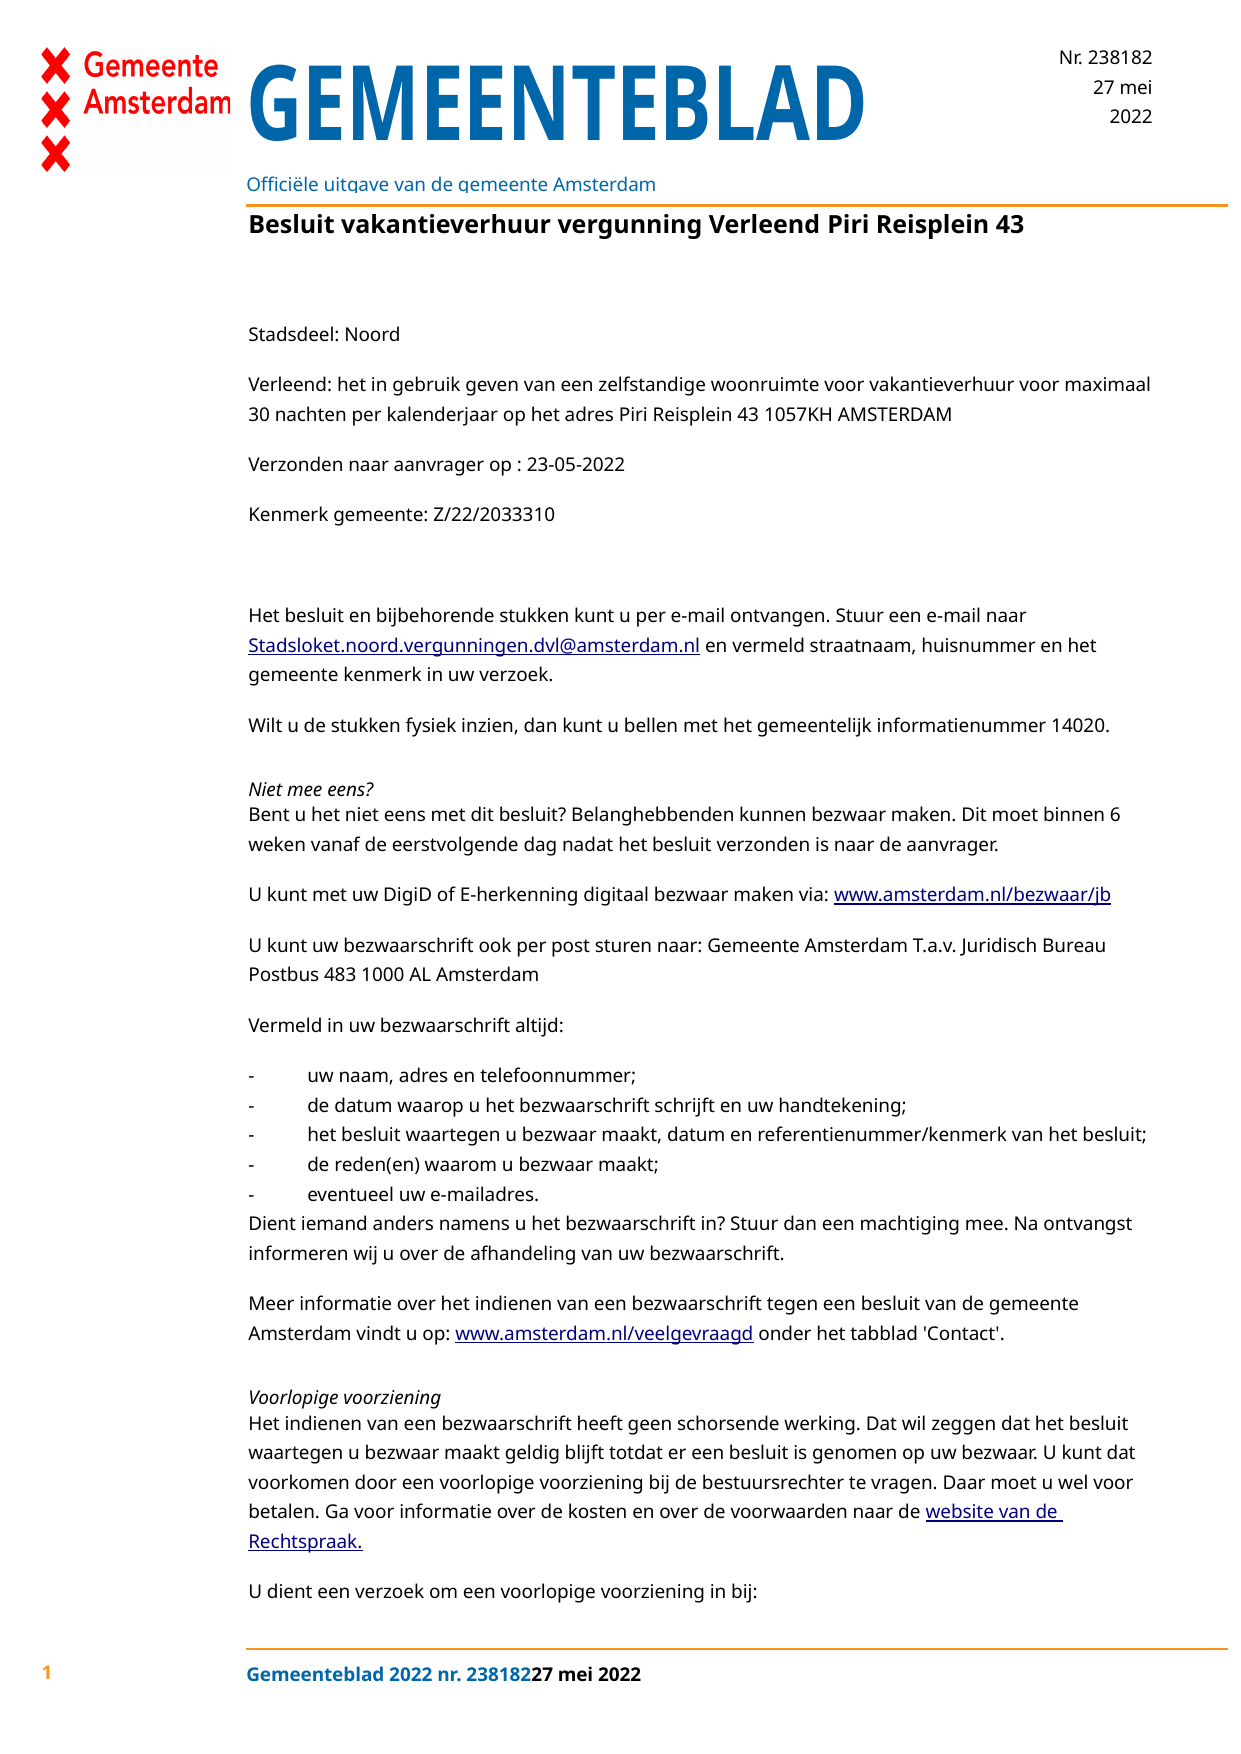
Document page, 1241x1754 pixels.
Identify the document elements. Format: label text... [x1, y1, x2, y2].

list het besluit waartegen u bezwaar maakt, datum en referentienummer/kenmerk van het besluit; [248, 1122, 1152, 1147]
text U kunt uw bezwaarschrift ook per post sturen naar: Gemeente Amsterdam T.a.v. Juridisch Bureau Postbus 483 1000 AL Amsterdam [248, 932, 1152, 987]
picture [41, 47, 231, 172]
list de reden(en) waarom u bezwaar maakt; [248, 1151, 1152, 1177]
text Besluit vakantieverhuur vergunning Verleend Piri Reisplein 43 [248, 207, 1152, 241]
text U kunt met uw DigiD of E-herkenning digitaal bezwaar maken via: www.amsterdam.nl/bezwaar/jb [248, 882, 1152, 907]
text Het indienen van een bezwaarschrift heeft geen schorsende werking. Dat wil zeggen dat het besluit waartegen u bezwaar maakt geldig blijft totdat er een besluit is genomen op uw bezwaar. U kunt dat voorkomen door een voorlopige voorziening bij de bestuursrechter te vragen. Daar moet u wel voor betalen. Ga voor informatie over de kosten en over de voorwaarden naar de website van de Rechtspraak. [248, 1410, 1152, 1554]
list eventueel uw e-mailadres. [248, 1181, 1152, 1207]
text Vermeld in uw bezwaarschrift altijd: [248, 1012, 1152, 1038]
text Meer informatie over het indienen van een bezwaarschrift tegen een besluit van de gemeente Amsterdam vindt u op: www.amsterdam.nl/veelgevraagd onder het tabblad 'Contact'. [248, 1290, 1152, 1346]
list uw naam, adres en telefoonnummer; [248, 1062, 1152, 1088]
text Dient iemand anders namens u het bezwaarschrift in? Stuur dan een machtiging mee. Na ontvangst informeren wij u over de afhandeling van uw bezwaarschrift. [248, 1210, 1152, 1266]
text Verleend: het in gebruik geven van een zelfstandige woonruimte voor vakantieverhuur voor maximaal 30 nachten per kalenderjaar op het adres Piri Reisplein 43 1057KH AMSTERDAM [248, 371, 1152, 426]
list de datum waarop u het bezwaarschrift schrijft en uw handtekening; [248, 1092, 1152, 1118]
text Bent u het niet eens met dit besluit? Belanghebbenden kunnen bezwaar maken. Dit moet binnen 6 weken vanaf de eerstvolgende dag nadat het besluit verzonden is naar de aanvrager. [248, 802, 1152, 857]
text Stadsdeel: Noord [248, 321, 1152, 346]
text Verzonden naar aanvrager op : 23-05-2022 [248, 451, 1152, 477]
text Niet mee eens? [248, 776, 1152, 802]
text U dient een verzoek om een voorlopige voorziening in bij: [248, 1578, 1152, 1604]
text Wilt u de stukken fysiek inzien, dan kunt u bellen met het gemeentelijk informatienummer 14020. [248, 712, 1152, 738]
text Voorlopige voorziening [248, 1384, 1152, 1410]
text Het besluit en bijbehorende stukken kunt u per e-mail ontvangen. Stuur een e-mail naar Stadsloket.noord.vergunningen.dvl@amsterdam.nl en vermeld straatnaam, huisnummer en het gemeente kenmerk in uw verzoek. [248, 602, 1152, 687]
text Kenmerk gemeente: Z/22/2033310 [248, 502, 1152, 527]
